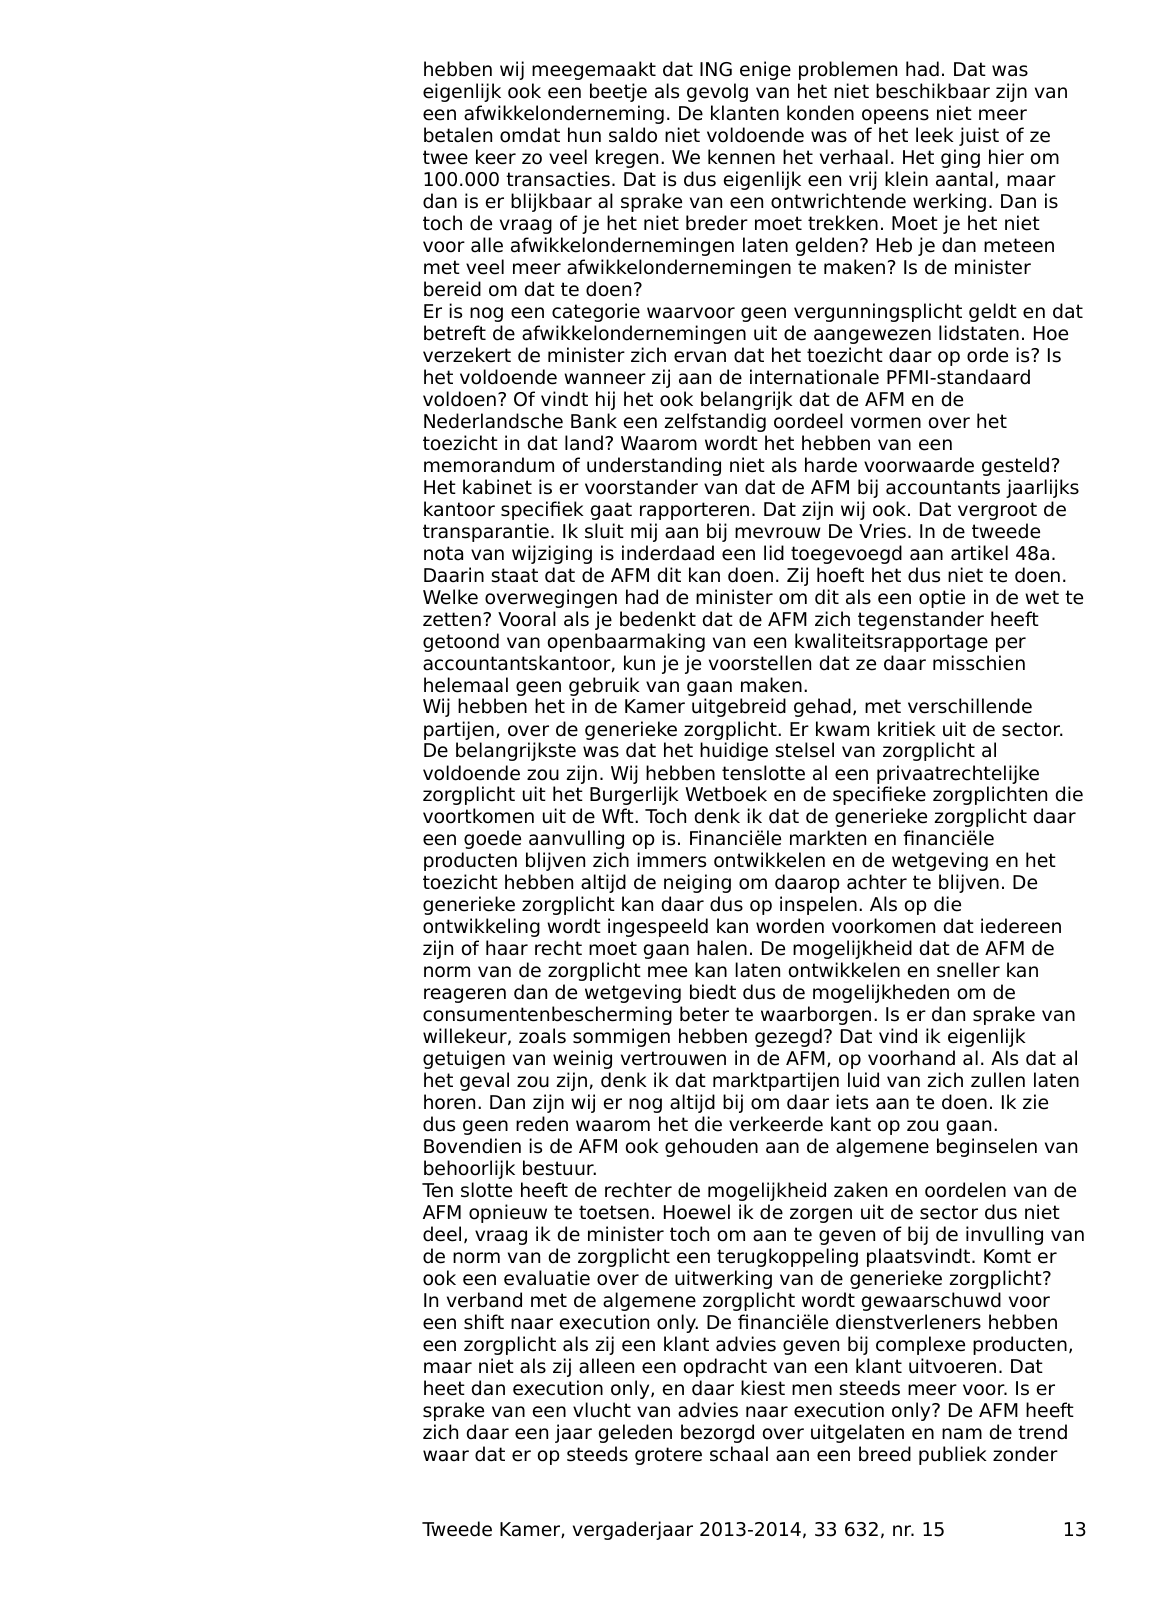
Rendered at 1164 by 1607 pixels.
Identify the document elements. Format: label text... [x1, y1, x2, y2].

text Ten slotte heeft de rechter de mogelijkheid zaken en oordelen van de AFM opnieuw te toetsen. Hoewel ik de zorgen uit de sector dus niet deel, vraag ik de minister toch om aan te geven of bij de invulling van de norm van de zorgplicht een terugkoppeling plaatsvindt. Komt er ook een evaluatie over de uitwerking van de generieke zorgplicht? [422, 1180, 1087, 1290]
text Er is nog een categorie waarvoor geen vergunningsplicht geldt en dat betreft de afwikkelondernemingen uit de aangewezen lidstaten. Hoe verzekert de minister zich ervan dat het toezicht daar op orde is? Is het voldoende wanneer zij aan de internationale PFMI-standaard voldoen? Of vindt hij het ook belangrijk dat de AFM en de Nederlandsche Bank een zelfstandig oordeel vormen over het toezicht in dat land? Waarom wordt het hebben van een memorandum of understanding niet als harde voorwaarde gesteld? [422, 301, 1087, 477]
text In verband met de algemene zorgplicht wordt gewaarschuwd voor een shift naar execution only. De financiële dienstverleners hebben een zorgplicht als zij een klant advies geven bij complexe producten, maar niet als zij alleen een opdracht van een klant uitvoeren. Dat heet dan execution only, en daar kiest men steeds meer voor. Is er sprake van een vlucht van advies naar execution only? De AFM heeft zich daar een jaar geleden bezorgd over uitgelaten en nam de trend waar dat er op steeds grotere schaal aan een breed publiek zonder [422, 1290, 1087, 1466]
text Het kabinet is er voorstander van dat de AFM bij accountants jaarlijks kantoor specifiek gaat rapporteren. Dat zijn wij ook. Dat vergroot de transparantie. Ik sluit mij aan bij mevrouw De Vries. In de tweede nota van wijziging is inderdaad een lid toegevoegd aan artikel 48a. Daarin staat dat de AFM dit kan doen. Zij hoeft het dus niet te doen. Welke overwegingen had de minister om dit als een optie in de wet te zetten? Vooral als je bedenkt dat de AFM zich tegenstander heeft getoond van openbaarmaking van een kwaliteitsrapportage per accountantskantoor, kun je je voorstellen dat ze daar misschien helemaal geen gebruik van gaan maken. [422, 477, 1087, 696]
text hebben wij meegemaakt dat ING enige problemen had. Dat was eigenlijk ook een beetje als gevolg van het niet beschikbaar zijn van een afwikkelonderneming. De klanten konden opeens niet meer betalen omdat hun saldo niet voldoende was of het leek juist of ze twee keer zo veel kregen. We kennen het verhaal. Het ging hier om 100.000 transacties. Dat is dus eigenlijk een vrij klein aantal, maar dan is er blijkbaar al sprake van een ontwrichtende werking. Dan is toch de vraag of je het niet breder moet trekken. Moet je het niet voor alle afwikkelondernemingen laten gelden? Heb je dan meteen met veel meer afwikkelondernemingen te maken? Is de minister bereid om dat te doen? [422, 59, 1087, 301]
text Wij hebben het in de Kamer uitgebreid gehad, met verschillende partijen, over de generieke zorgplicht. Er kwam kritiek uit de sector. De belangrijkste was dat het huidige stelsel van zorgplicht al voldoende zou zijn. Wij hebben tenslotte al een privaatrechtelijke zorgplicht uit het Burgerlijk Wetboek en de specifieke zorgplichten die voortkomen uit de Wft. Toch denk ik dat de generieke zorgplicht daar een goede aanvulling op is. Financiële markten en financiële producten blijven zich immers ontwikkelen en de wetgeving en het toezicht hebben altijd de neiging om daarop achter te blijven. De generieke zorgplicht kan daar dus op inspelen. Als op die ontwikkeling wordt ingespeeld kan worden voorkomen dat iedereen zijn of haar recht moet gaan halen. De mogelijkheid dat de AFM de norm van de zorgplicht mee kan laten ontwikkelen en sneller kan reageren dan de wetgeving biedt dus de mogelijkheden om de consumentenbescherming beter te waarborgen. Is er dan sprake van willekeur, zoals sommigen hebben gezegd? Dat vind ik eigenlijk getuigen van weinig vertrouwen in de AFM, op voorhand al. Als dat al het geval zou zijn, denk ik dat marktpartijen luid van zich zullen laten horen. Dan zijn wij er nog altijd bij om daar iets aan te doen. Ik zie dus geen reden waarom het die verkeerde kant op zou gaan. Bovendien is de AFM ook gehouden aan de algemene beginselen van behoorlijk bestuur. [422, 696, 1087, 1180]
